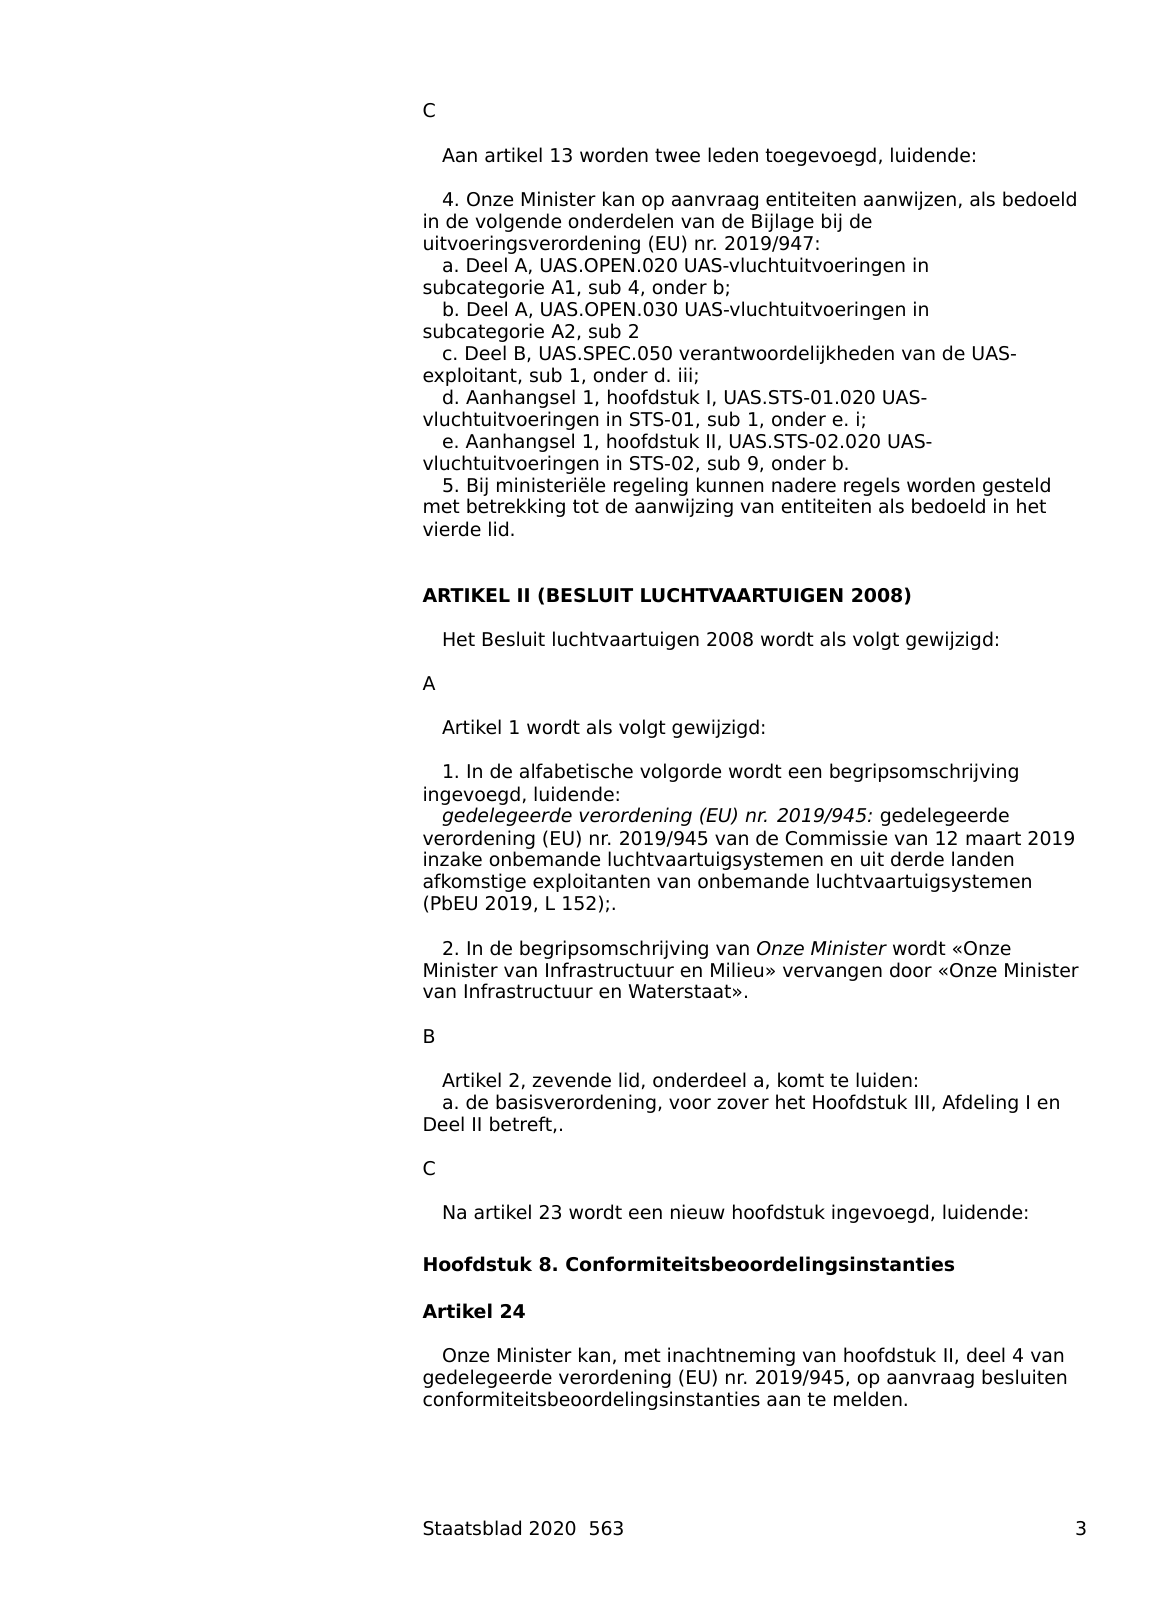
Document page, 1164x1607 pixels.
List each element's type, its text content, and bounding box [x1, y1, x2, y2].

subtitle Artikel 24 [422, 1301, 1087, 1323]
text Artikel 2, zevende lid, onderdeel a, komt te luiden: [422, 1070, 1087, 1092]
text 4. Onze Minister kan op aanvraag entiteiten aanwijzen, als bedoeld in de volgende onderdelen van de Bijlage bij de uitvoeringsverordening (EU) nr. 2019/947: [422, 189, 1087, 255]
text a. de basisverordening, voor zover het Hoofdstuk III, Afdeling I en Deel II betreft,. [422, 1092, 1087, 1136]
text B [422, 1026, 1087, 1048]
text Aan artikel 13 worden twee leden toegevoegd, luidende: [422, 144, 1087, 167]
text Het Besluit luchtvaartuigen 2008 wordt als volgt gewijzigd: [422, 629, 1087, 651]
text gedelegeerde verordening (EU) nr. 2019/945: gedelegeerde verordening (EU) nr. 2019/945 van de Commissie van 12 maart 2019 inzake onbemande luchtvaartuigsystemen en uit derde landen afkomstige exploitanten van onbemande luchtvaartuigsystemen (PbEU 2019, L 152);. [422, 805, 1087, 915]
text a. Deel A, UAS.OPEN.020 UAS-vluchtuitvoeringen in subcategorie A1, sub 4, onder b; [422, 255, 1087, 299]
text b. Deel A, UAS.OPEN.030 UAS-vluchtuitvoeringen in subcategorie A2, sub 2 [422, 299, 1087, 343]
subtitle Hoofdstuk 8. Conformiteitsbeoordelingsinstanties [422, 1254, 1087, 1276]
text Na artikel 23 wordt een nieuw hoofdstuk ingevoegd, luidende: [422, 1202, 1087, 1224]
text A [422, 673, 1087, 695]
text C [422, 100, 1087, 122]
text c. Deel B, UAS.SPEC.050 verantwoordelijkheden van de UAS-exploitant, sub 1, onder d. iii; [422, 343, 1087, 387]
text 2. In de begripsomschrijving van Onze Minister wordt «Onze Minister van Infrastructuur en Milieu» vervangen door «Onze Minister van Infrastructuur en Waterstaat». [422, 937, 1087, 1003]
text d. Aanhangsel 1, hoofdstuk I, UAS.STS-01.020 UAS-vluchtuitvoeringen in STS-01, sub 1, onder e. i; [422, 387, 1087, 431]
text e. Aanhangsel 1, hoofdstuk II, UAS.STS-02.020 UAS-vluchtuitvoeringen in STS-02, sub 9, onder b. [422, 431, 1087, 474]
text C [422, 1158, 1087, 1180]
text 5. Bij ministeriële regeling kunnen nadere regels worden gesteld met betrekking tot de aanwijzing van entiteiten als bedoeld in het vierde lid. [422, 474, 1087, 540]
subtitle ARTIKEL II (BESLUIT LUCHTVAARTUIGEN 2008) [422, 585, 1087, 607]
text Onze Minister kan, met inachtneming van hoofdstuk II, deel 4 van gedelegeerde verordening (EU) nr. 2019/945, op aanvraag besluiten conformiteitsbeoordelingsinstanties aan te melden. [422, 1345, 1087, 1411]
text 1. In de alfabetische volgorde wordt een begripsomschrijving ingevoegd, luidende: [422, 761, 1087, 805]
text Artikel 1 wordt als volgt gewijzigd: [422, 717, 1087, 739]
